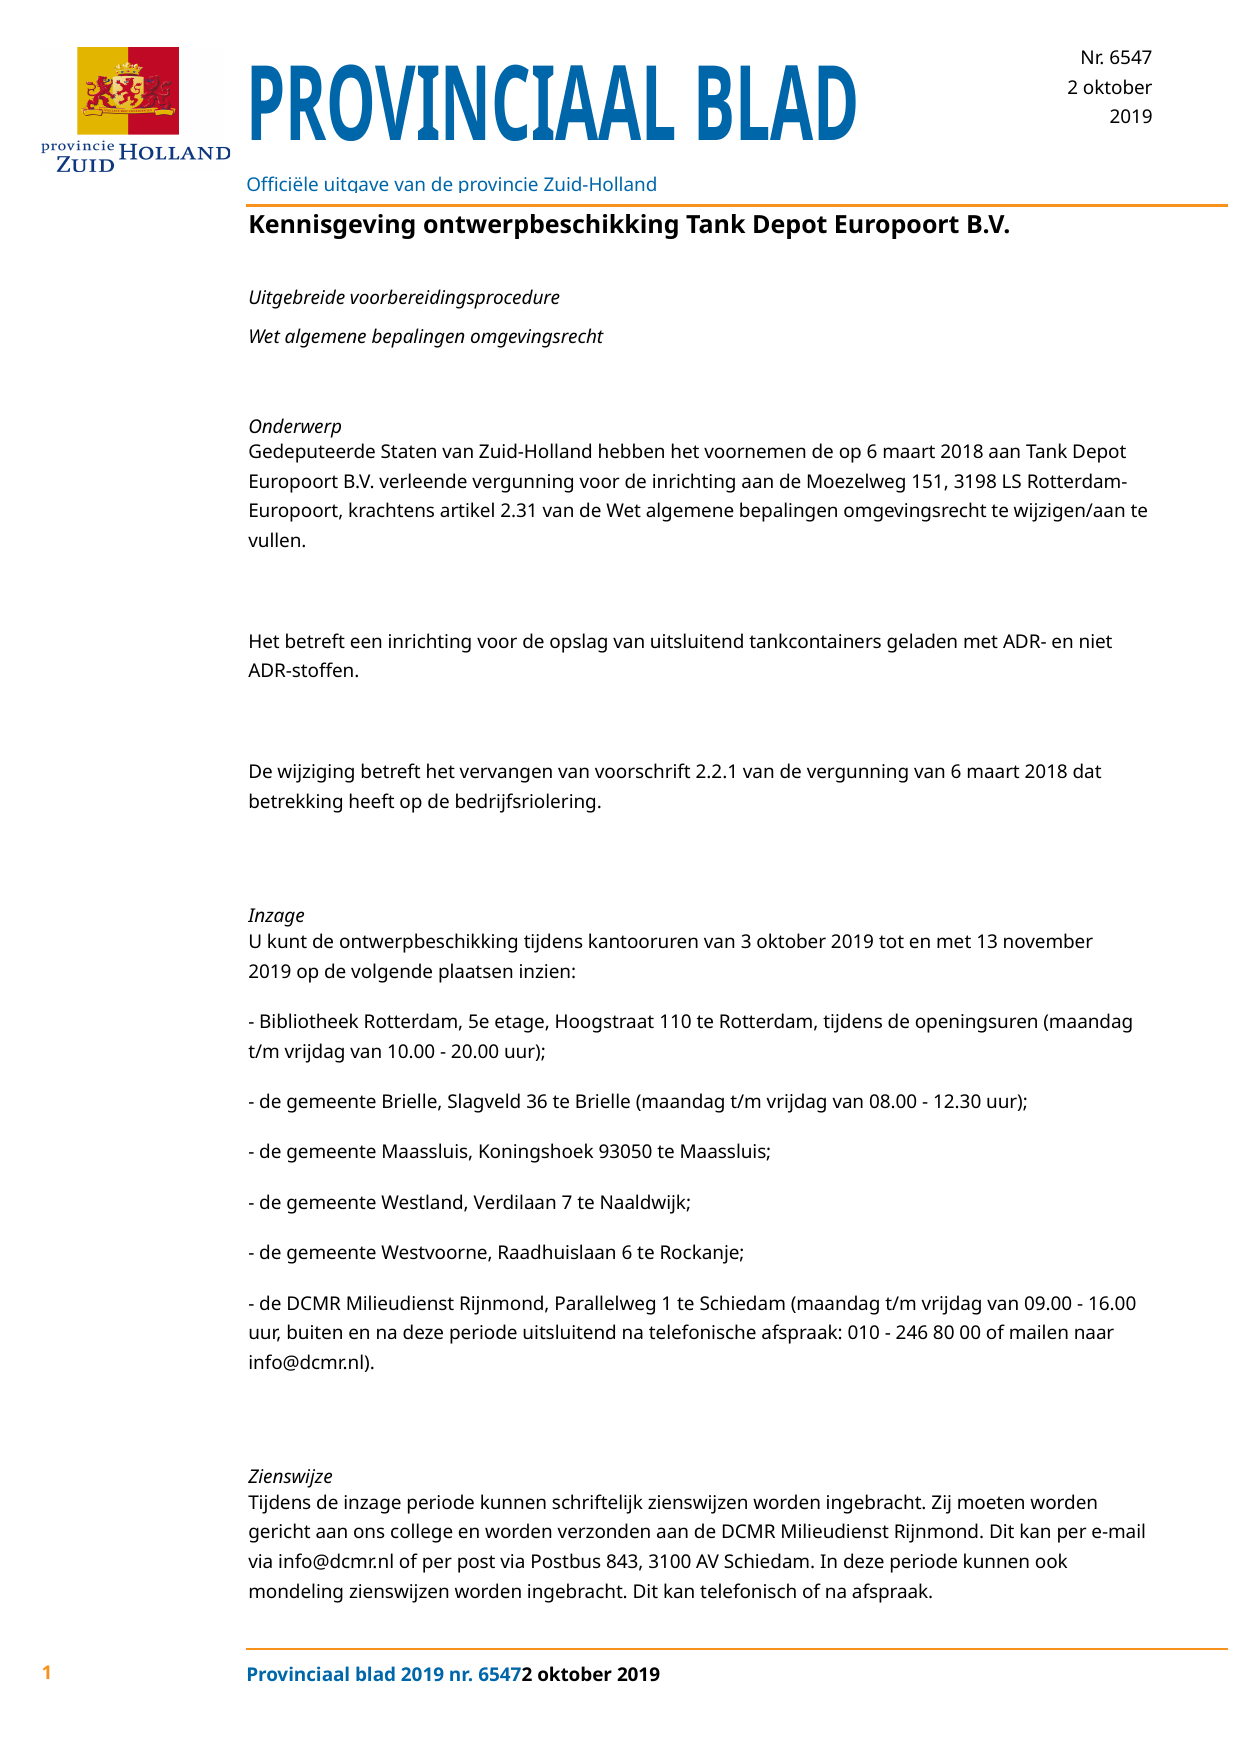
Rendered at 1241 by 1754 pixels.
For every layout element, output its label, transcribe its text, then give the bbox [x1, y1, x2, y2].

text Onderwerp [248, 413, 1152, 438]
text Kennisgeving ontwerpbeschikking Tank Depot Europoort B.V. [248, 207, 1152, 241]
text Tijdens de inzage periode kunnen schriftelijk zienswijzen worden ingebracht. Zij moeten worden gericht aan ons college en worden verzonden aan de DCMR Milieudienst Rijnmond. Dit kan per e-mail via info@dcmr.nl of per post via Postbus 843, 3100 AV Schiedam. In deze periode kunnen ook mondeling zienswijzen worden ingebracht. Dit kan telefonisch of na afspraak. [248, 1489, 1152, 1604]
text - de gemeente Brielle, Slagveld 36 te Brielle (maandag t/m vrijdag van 08.00 - 12.30 uur); [248, 1088, 1152, 1114]
text De wijziging betreft het vervangen van voorschrift 2.2.1 van de vergunning van 6 maart 2018 dat betrekking heeft op de bedrijfsriolering. [248, 758, 1152, 814]
text - de gemeente Westvoorne, Raadhuislaan 6 te Rockanje; [248, 1239, 1152, 1265]
text Zienswijze [248, 1463, 1152, 1489]
text Uitgebreide voorbereidingsprocedure [248, 284, 1152, 309]
text - de DCMR Milieudienst Rijnmond, Parallelweg 1 te Schiedam (maandag t/m vrijdag van 09.00 - 16.00 uur, buiten en na deze periode uitsluitend na telefonische afspraak: 010 - 246 80 00 of mailen naar info@dcmr.nl). [248, 1290, 1152, 1375]
text U kunt de ontwerpbeschikking tijdens kantooruren van 3 oktober 2019 tot en met 13 november 2019 op de volgende plaatsen inzien: [248, 928, 1152, 983]
text - Bibliotheek Rotterdam, 5e etage, Hoogstraat 110 te Rotterdam, tijdens de openingsuren (maandag t/m vrijdag van 10.00 - 20.00 uur); [248, 1008, 1152, 1063]
text Gedeputeerde Staten van Zuid-Holland hebben het voornemen de op 6 maart 2018 aan Tank Depot Europoort B.V. verleende vergunning voor de inrichting aan de Moezelweg 151, 3198 LS Rotterdam-Europoort, krachtens artikel 2.31 van de Wet algemene bepalingen omgevingsrecht te wijzigen/aan te vullen. [248, 438, 1152, 553]
text Wet algemene bepalingen omgevingsrecht [248, 323, 1152, 349]
picture [41, 47, 231, 172]
text Inzage [248, 902, 1152, 928]
text - de gemeente Westland, Verdilaan 7 te Naaldwijk; [248, 1189, 1152, 1215]
text - de gemeente Maassluis, Koningshoek 93050 te Maassluis; [248, 1139, 1152, 1164]
text Het betreft een inrichting voor de opslag van uitsluitend tankcontainers geladen met ADR- en niet ADR-stoffen. [248, 628, 1152, 683]
